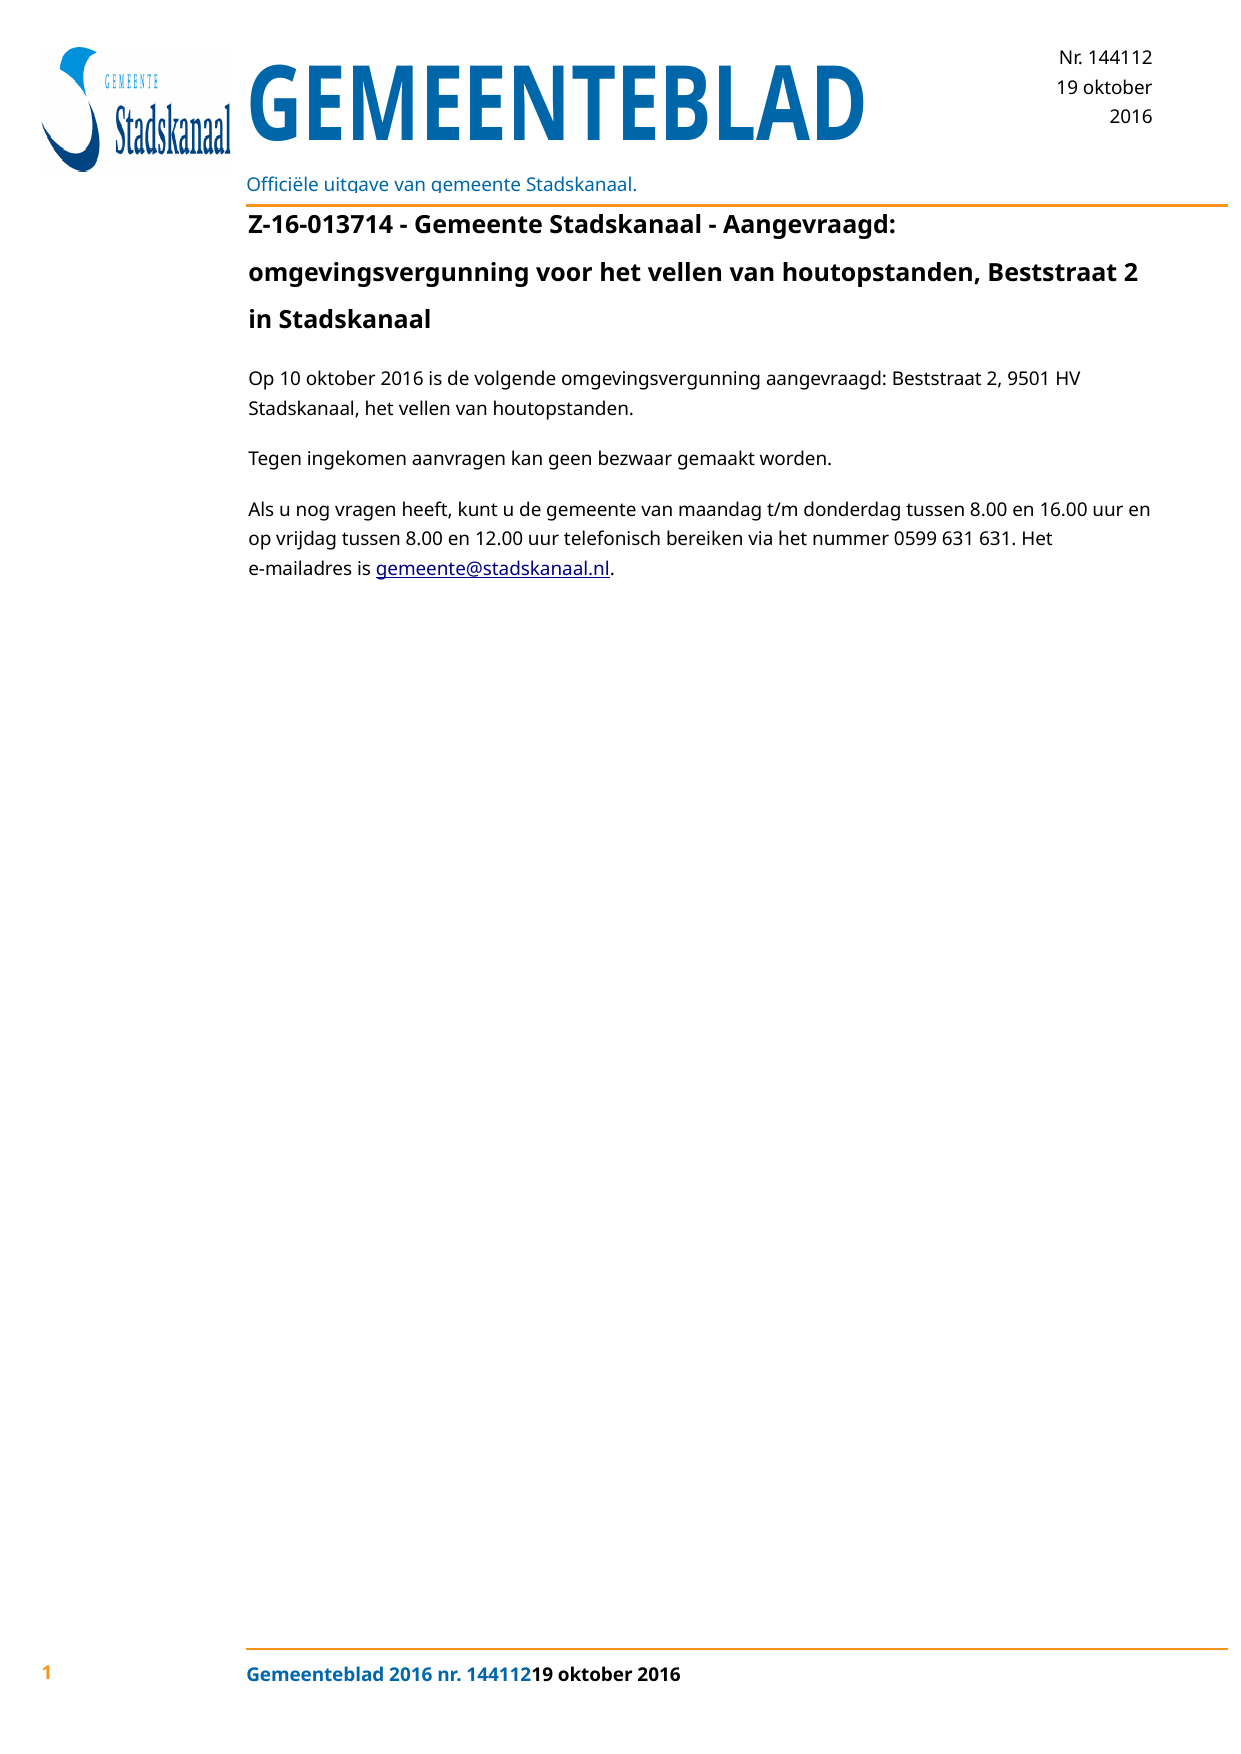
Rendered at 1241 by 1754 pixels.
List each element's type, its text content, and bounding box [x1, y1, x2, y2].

text Tegen ingekomen aanvragen kan geen bezwaar gemaakt worden. [248, 446, 1152, 471]
text Op 10 oktober 2016 is de volgende omgevingsvergunning aangevraagd: Beststraat 2, 9501 HV Stadskanaal, het vellen van houtopstanden. [248, 366, 1152, 421]
picture [41, 47, 231, 172]
text Als u nog vragen heeft, kunt u de gemeente van maandag t/m donderdag tussen 8.00 en 16.00 uur en op vrijdag tussen 8.00 en 12.00 uur telefonisch bereiken via het nummer 0599 631 631. Het e‑mailadres is gemeente@stadskanaal.nl. [248, 496, 1152, 581]
text Z-16-013714 - Gemeente Stadskanaal - Aangevraagd: omgevingsvergunning voor het vellen van houtopstanden, Beststraat 2 in Stadskanaal [248, 207, 1152, 336]
